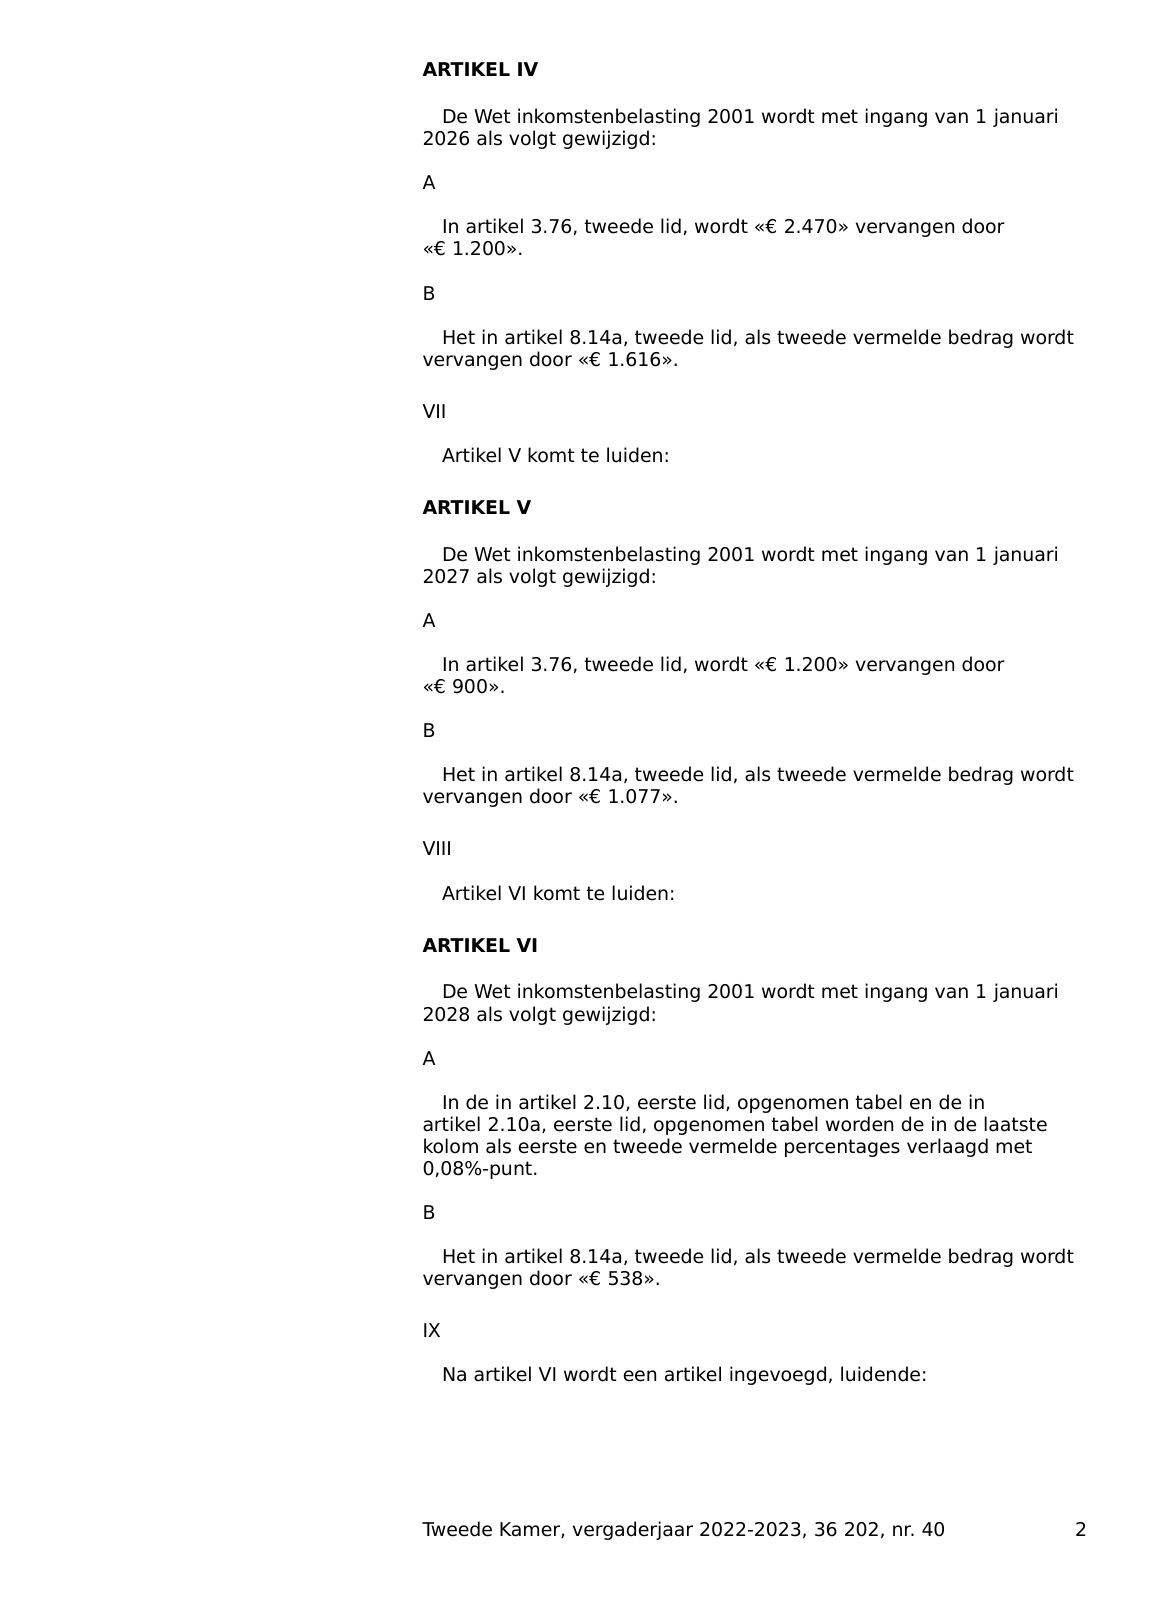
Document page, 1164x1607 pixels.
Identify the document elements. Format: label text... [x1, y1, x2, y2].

text B [422, 1202, 1087, 1224]
text A [422, 172, 1087, 194]
text De Wet inkomstenbelasting 2001 wordt met ingang van 1 januari 2027 als volgt gewijzigd: [422, 544, 1087, 588]
subtitle ARTIKEL VI [422, 934, 1087, 956]
text In artikel 3.76, tweede lid, wordt «€ 2.470» vervangen door «€ 1.200». [422, 216, 1087, 260]
text Het in artikel 8.14a, tweede lid, als tweede vermelde bedrag wordt vervangen door «€ 1.077». [422, 764, 1087, 808]
subtitle VIII [422, 838, 1087, 860]
text Het in artikel 8.14a, tweede lid, als tweede vermelde bedrag wordt vervangen door «€ 538». [422, 1246, 1087, 1290]
text B [422, 720, 1087, 742]
text Na artikel VI wordt een artikel ingevoegd, luidende: [422, 1364, 1087, 1386]
text In de in artikel 2.10, eerste lid, opgenomen tabel en de in artikel 2.10a, eerste lid, opgenomen tabel worden de in de laatste kolom als eerste en tweede vermelde percentages verlaagd met 0,08%-punt. [422, 1092, 1087, 1180]
subtitle IX [422, 1320, 1087, 1342]
text Artikel VI komt te luiden: [422, 882, 1087, 904]
text Het in artikel 8.14a, tweede lid, als tweede vermelde bedrag wordt vervangen door «€ 1.616». [422, 327, 1087, 371]
subtitle ARTIKEL V [422, 497, 1087, 519]
text De Wet inkomstenbelasting 2001 wordt met ingang van 1 januari 2026 als volgt gewijzigd: [422, 106, 1087, 150]
text De Wet inkomstenbelasting 2001 wordt met ingang van 1 januari 2028 als volgt gewijzigd: [422, 981, 1087, 1025]
text B [422, 282, 1087, 304]
text Artikel V komt te luiden: [422, 445, 1087, 467]
text A [422, 610, 1087, 632]
subtitle ARTIKEL IV [422, 59, 1087, 81]
text A [422, 1048, 1087, 1069]
text In artikel 3.76, tweede lid, wordt «€ 1.200» vervangen door «€ 900». [422, 654, 1087, 698]
subtitle VII [422, 401, 1087, 423]
